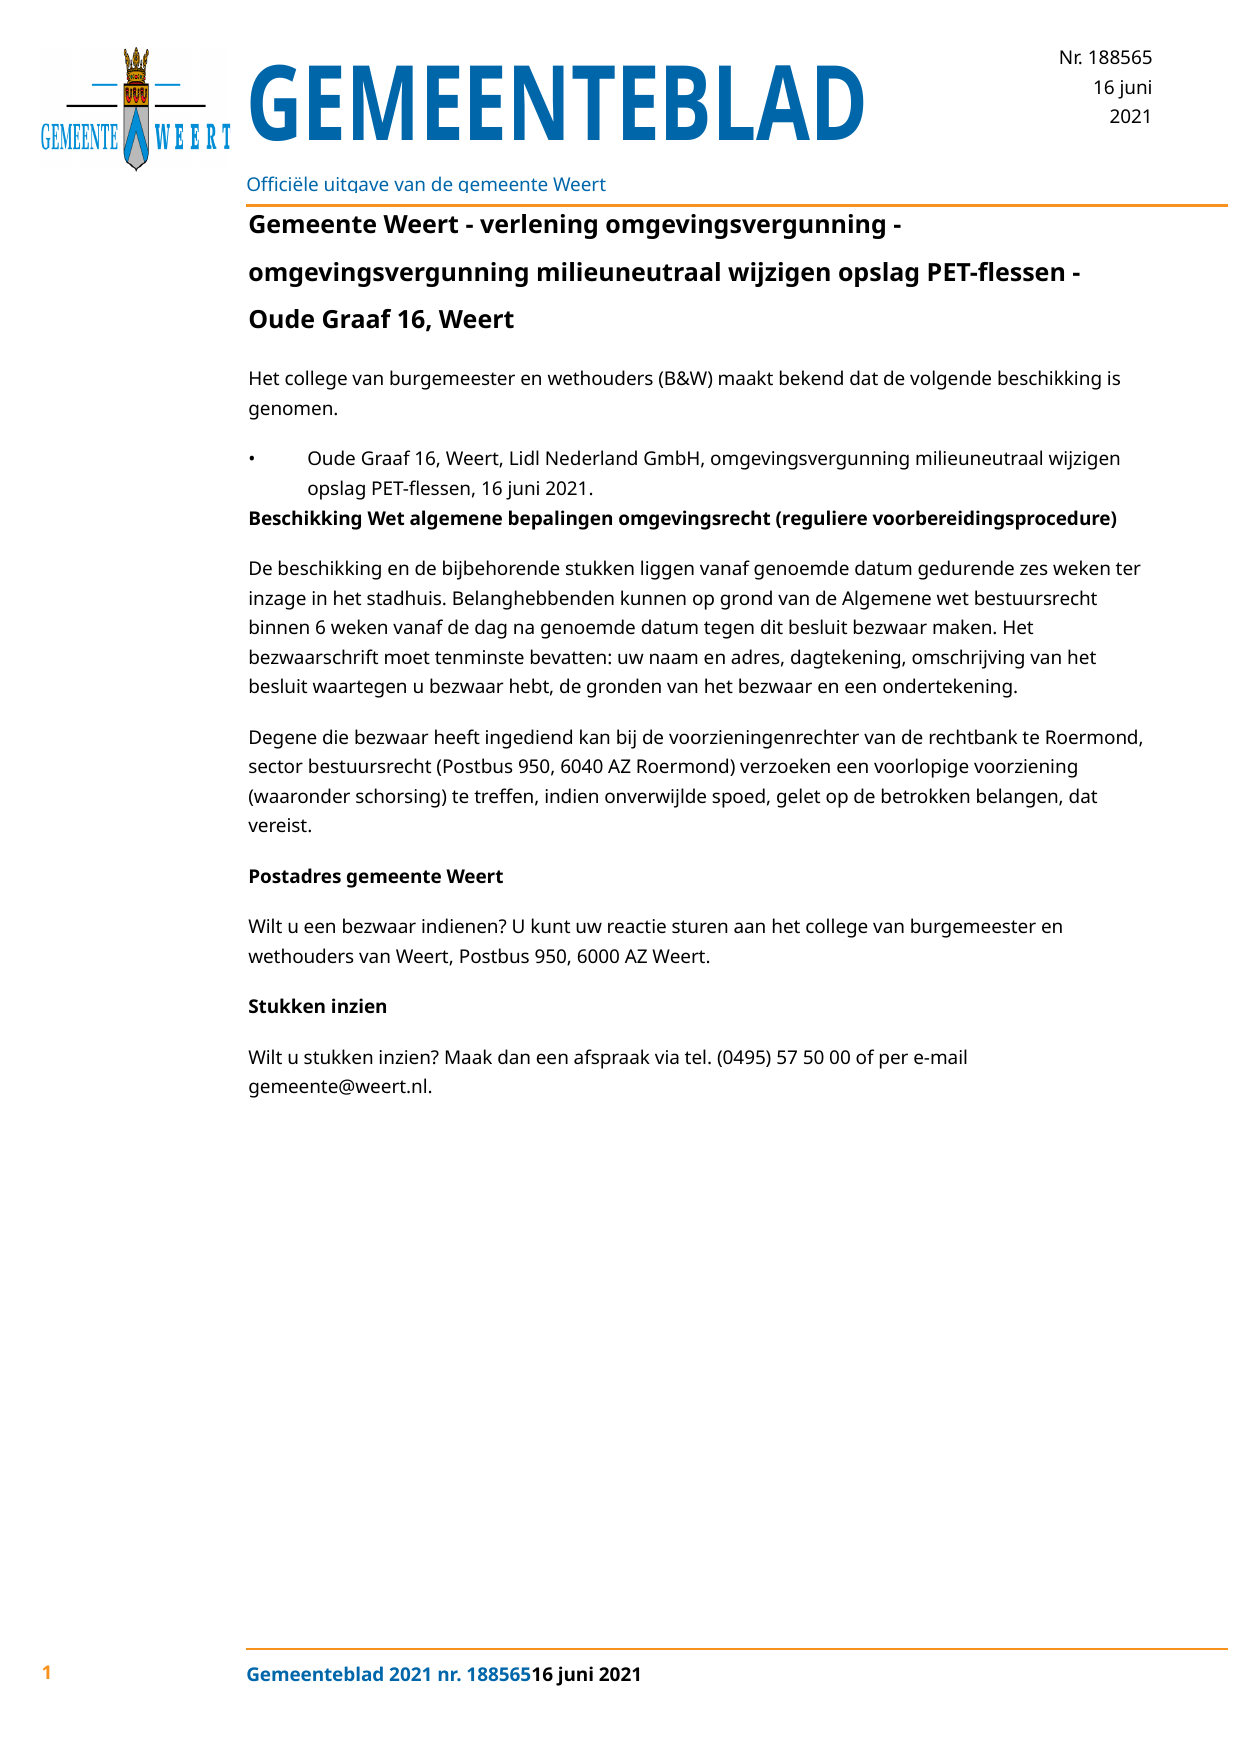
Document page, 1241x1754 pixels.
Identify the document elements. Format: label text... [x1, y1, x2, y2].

text Degene die bezwaar heeft ingediend kan bij de voorzieningenrechter van de rechtbank te Roermond, sector bestuursrecht (Postbus 950, 6040 AZ Roermond) verzoeken een voorlopige voorziening (waaronder schorsing) te treffen, indien onverwijlde spoed, gelet op de betrokken belangen, dat vereist. [248, 724, 1152, 838]
text Beschikking Wet algemene bepalingen omgevingsrecht (reguliere voorbereidingsprocedure) [248, 505, 1152, 530]
text De beschikking en de bijbehorende stukken liggen vanaf genoemde datum gedurende zes weken ter inzage in het stadhuis. Belanghebbenden kunnen op grond van de Algemene wet bestuursrecht binnen 6 weken vanaf de dag na genoemde datum tegen dit besluit bezwaar maken. Het bezwaarschrift moet tenminste bevatten: uw naam en adres, dagtekening, omschrijving van het besluit waartegen u bezwaar hebt, de gronden van het bezwaar en een ondertekening. [248, 555, 1152, 699]
text Stukken inzien [248, 993, 1152, 1019]
text Gemeente Weert - verlening omgevingsvergunning - omgevingsvergunning milieuneutraal wijzigen opslag PET-flessen - Oude Graaf 16, Weert [248, 207, 1152, 336]
picture [41, 47, 231, 172]
text Wilt u stukken inzien? Maak dan een afspraak via tel. (0495) 57 50 00 of per e-mail gemeente@weert.nl. [248, 1044, 1152, 1099]
list Oude Graaf 16, Weert, Lidl Nederland GmbH, omgevingsvergunning milieuneutraal wijzigen opslag PET-flessen, 16 juni 2021. [248, 446, 1152, 501]
text Het college van burgemeester en wethouders (B&W) maakt bekend dat de volgende beschikking is genomen. [248, 366, 1152, 421]
text Wilt u een bezwaar indienen? U kunt uw reactie sturen aan het college van burgemeester en wethouders van Weert, Postbus 950, 6000 AZ Weert. [248, 913, 1152, 969]
text Postadres gemeente Weert [248, 863, 1152, 889]
